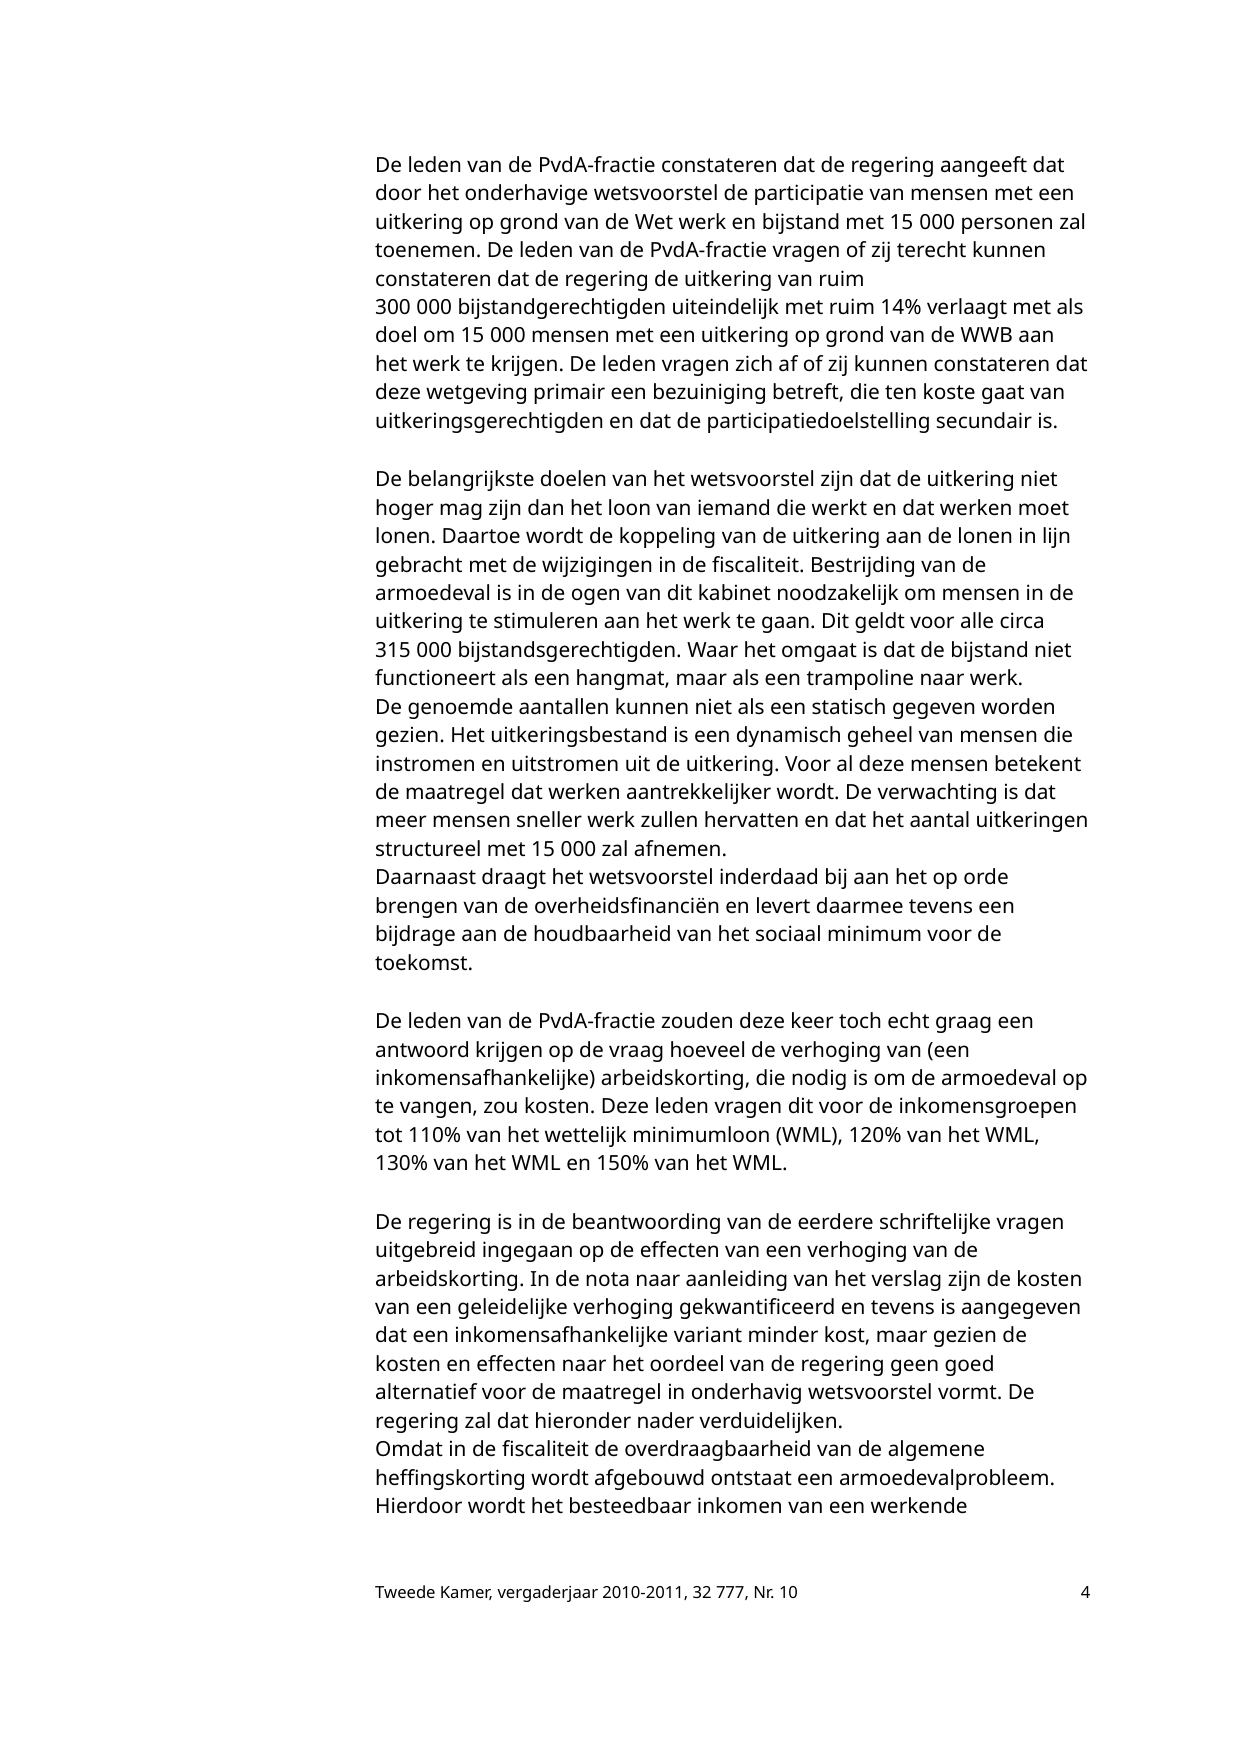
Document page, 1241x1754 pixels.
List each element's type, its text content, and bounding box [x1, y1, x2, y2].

text De leden van de PvdA-fractie constateren dat de regering aangeeft dat door het onderhavige wetsvoorstel de participatie van mensen met een uitkering op grond van de Wet werk en bijstand met 15 000 personen zal toenemen. De leden van de PvdA-fractie vragen of zij terecht kunnen constateren dat de regering de uitkering van ruim 300 000 bijstandgerechtigden uiteindelijk met ruim 14% verlaagt met als doel om 15 000 mensen met een uitkering op grond van de WWB aan het werk te krijgen. De leden vragen zich af of zij kunnen constateren dat deze wetgeving primair een bezuiniging betreft, die ten koste gaat van uitkeringsgerechtigden en dat de participatiedoelstelling secundair is. [375, 150, 1090, 434]
text De leden van de PvdA-fractie zouden deze keer toch echt graag een antwoord krijgen op de vraag hoeveel de verhoging van (een inkomensafhankelijke) arbeidskorting, die nodig is om de armoedeval op te vangen, zou kosten. Deze leden vragen dit voor de inkomensgroepen tot 110% van het wettelijk minimumloon (WML), 120% van het WML, 130% van het WML en 150% van het WML. [375, 1006, 1090, 1177]
text De belangrijkste doelen van het wetsvoorstel zijn dat de uitkering niet hoger mag zijn dan het loon van iemand die werkt en dat werken moet lonen. Daartoe wordt de koppeling van de uitkering aan de lonen in lijn gebracht met de wijzigingen in de fiscaliteit. Bestrijding van de armoedeval is in de ogen van dit kabinet noodzakelijk om mensen in de uitkering te stimuleren aan het werk te gaan. Dit geldt voor alle circa 315 000 bijstandsgerechtigden. Waar het omgaat is dat de bijstand niet functioneert als een hangmat, maar als een trampoline naar werk. [375, 464, 1090, 692]
text De regering is in de beantwoording van de eerdere schriftelijke vragen uitgebreid ingegaan op de effecten van een verhoging van de arbeidskorting. In de nota naar aanleiding van het verslag zijn de kosten van een geleidelijke verhoging gekwantificeerd en tevens is aangegeven dat een inkomensafhankelijke variant minder kost, maar gezien de kosten en effecten naar het oordeel van de regering geen goed alternatief voor de maatregel in onderhavig wetsvoorstel vormt. De regering zal dat hieronder nader verduidelijken. [375, 1207, 1090, 1434]
text De genoemde aantallen kunnen niet als een statisch gegeven worden gezien. Het uitkeringsbestand is een dynamisch geheel van mensen die instromen en uitstromen uit de uitkering. Voor al deze mensen betekent de maatregel dat werken aantrekkelijker wordt. De verwachting is dat meer mensen sneller werk zullen hervatten en dat het aantal uitkeringen structureel met 15 000 zal afnemen. [375, 692, 1090, 862]
text Daarnaast draagt het wetsvoorstel inderdaad bij aan het op orde brengen van de overheidsfinanciën en levert daarmee tevens een bijdrage aan de houdbaarheid van het sociaal minimum voor de toekomst. [375, 862, 1090, 976]
text Omdat in de fiscaliteit de overdraagbaarheid van de algemene heffingskorting wordt afgebouwd ontstaat een armoedevalprobleem. Hierdoor wordt het besteedbaar inkomen van een werkende [375, 1434, 1090, 1520]
